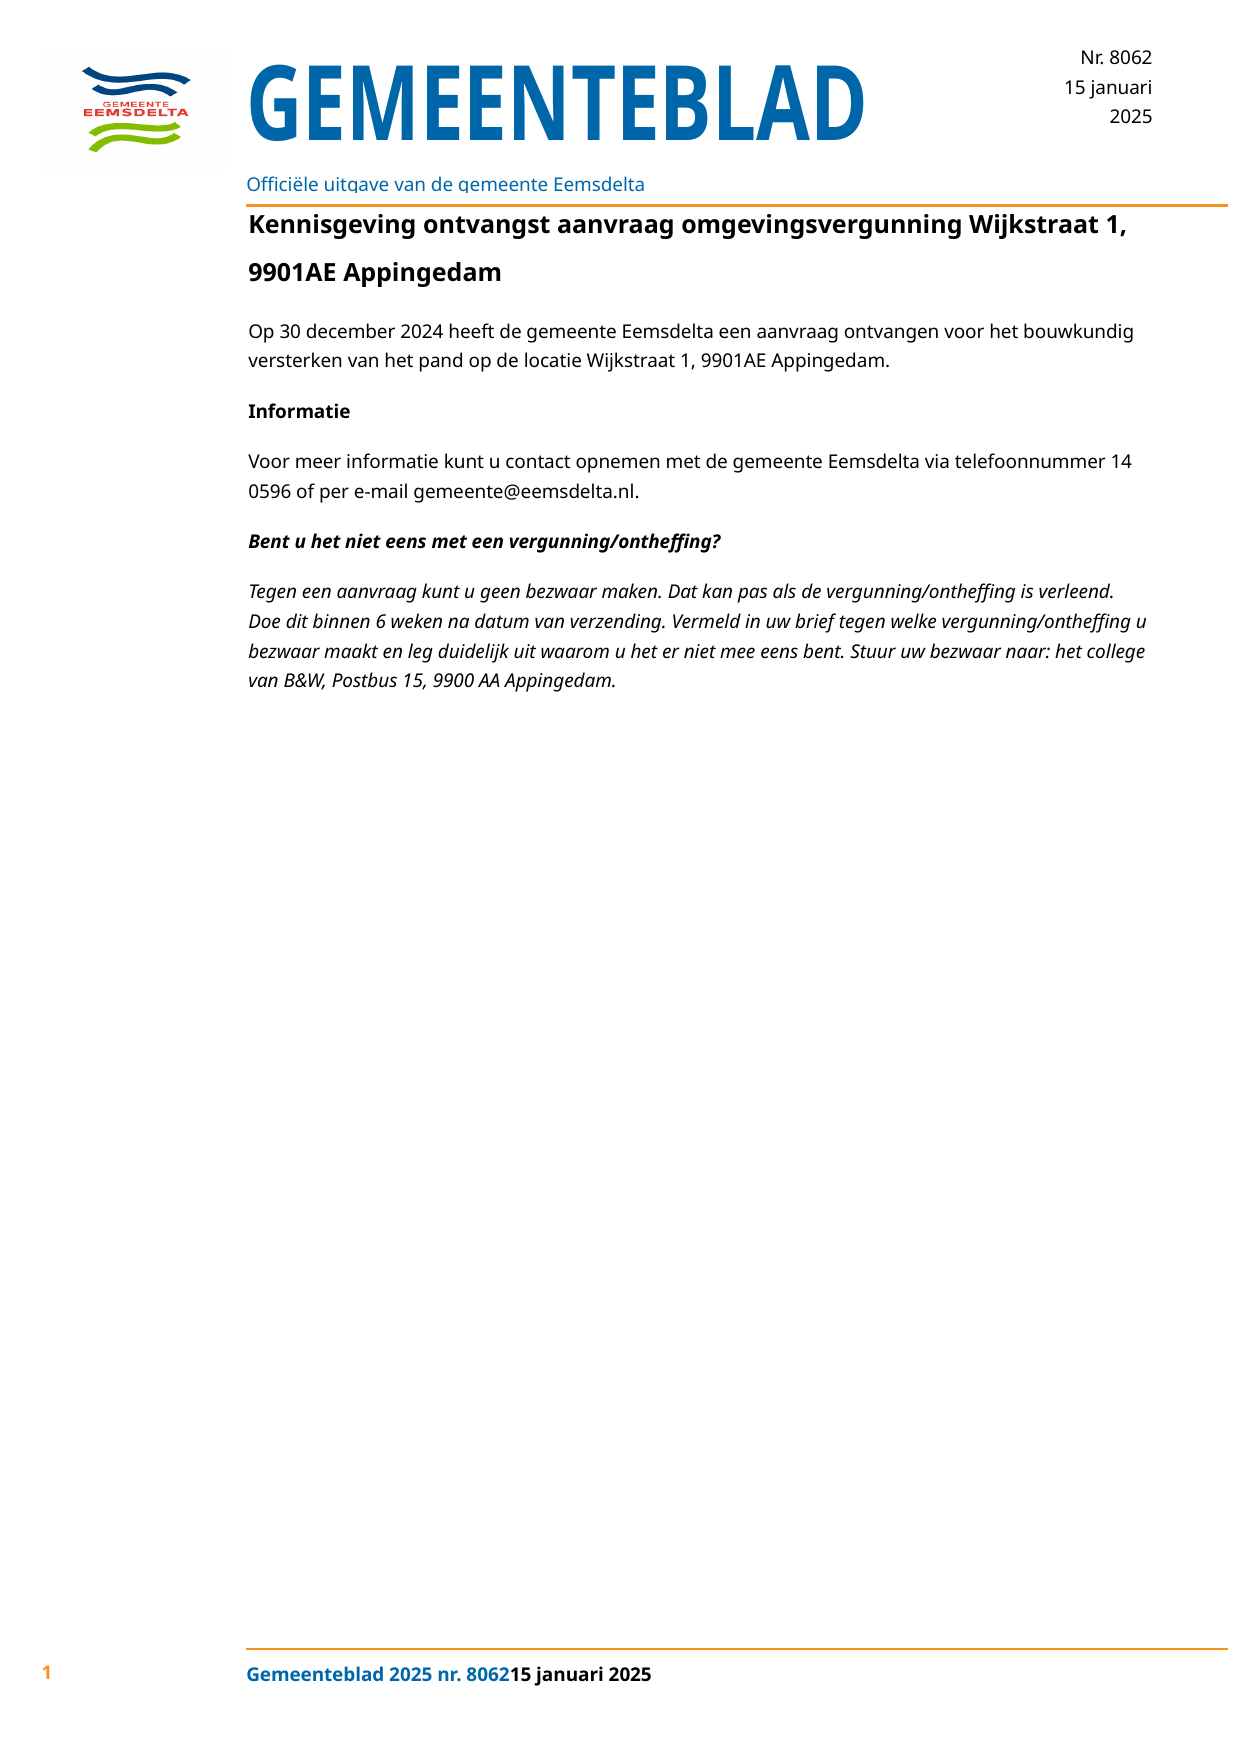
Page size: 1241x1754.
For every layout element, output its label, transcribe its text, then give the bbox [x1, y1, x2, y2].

text Op 30 december 2024 heeft de gemeente Eemsdelta een aanvraag ontvangen voor het bouwkundig versterken van het pand op de locatie Wijkstraat 1, 9901AE Appingedam. [248, 318, 1152, 373]
picture [41, 47, 231, 172]
text Informatie [248, 398, 1152, 424]
text Bent u het niet eens met een vergunning/ontheffing? [248, 528, 1152, 554]
text Kennisgeving ontvangst aanvraag omgevingsvergunning Wijkstraat 1, 9901AE Appingedam [248, 207, 1152, 288]
text Tegen een aanvraag kunt u geen bezwaar maken. Dat kan pas als de vergunning/ontheffing is verleend. Doe dit binnen 6 weken na datum van verzending. Vermeld in uw brief tegen welke vergunning/ontheffing u bezwaar maakt en leg duidelijk uit waarom u het er niet mee eens bent. Stuur uw bezwaar naar: het college van B&W, Postbus 15, 9900 AA Appingedam. [248, 579, 1152, 693]
text Voor meer informatie kunt u contact opnemen met de gemeente Eemsdelta via telefoonnummer 14 0596 of per e-mail gemeente@eemsdelta.nl. [248, 448, 1152, 504]
